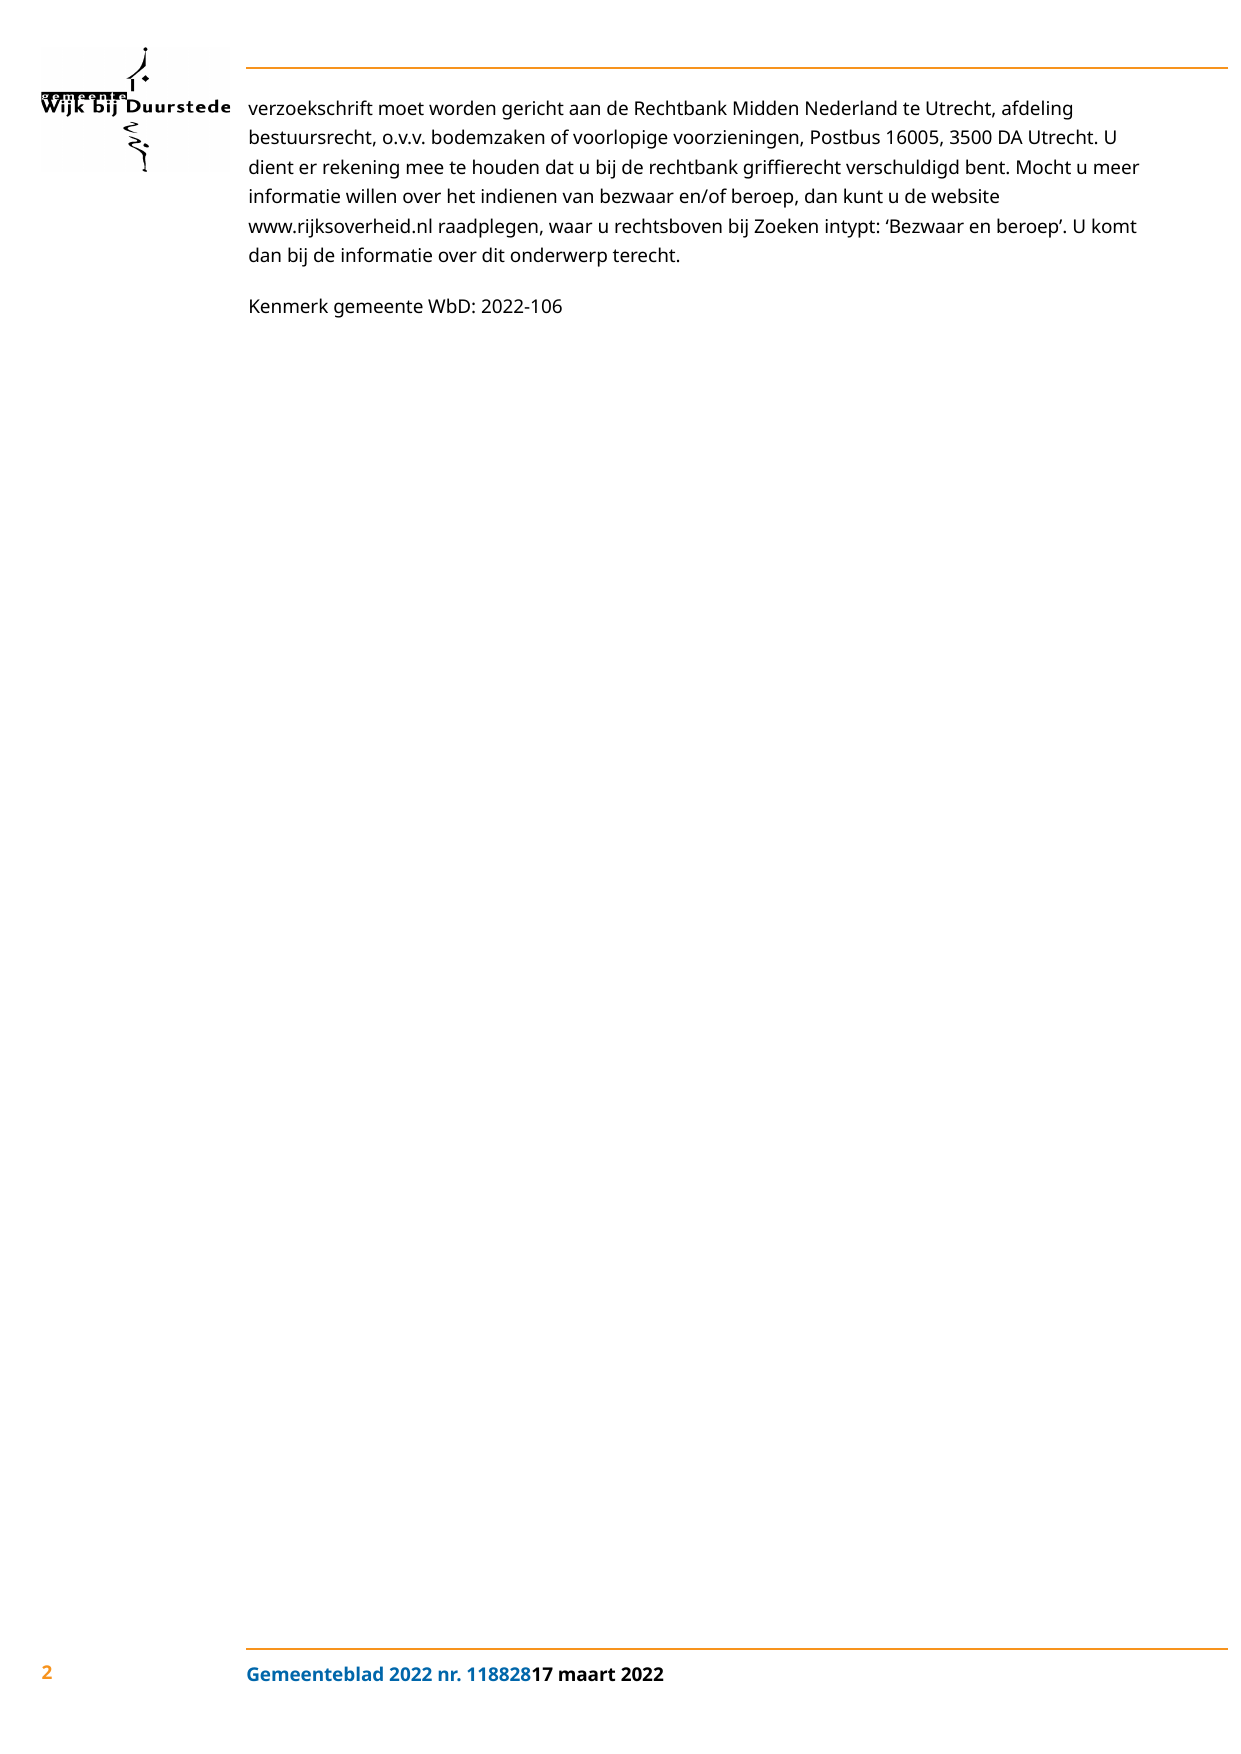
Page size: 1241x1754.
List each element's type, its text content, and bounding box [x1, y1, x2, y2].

picture [41, 47, 231, 172]
text Kenmerk gemeente WbD: 2022-106 [248, 293, 1152, 319]
text verzoekschrift moet worden gericht aan de Rechtbank Midden Nederland te Utrecht, afdeling bestuursrecht, o.v.v. bodemzaken of voorlopige voorzieningen, Postbus 16005, 3500 DA Utrecht. U dient er rekening mee te houden dat u bij de rechtbank griffierecht verschuldigd bent. Mocht u meer informatie willen over het indienen van bezwaar en/of beroep, dan kunt u de website www.rijksoverheid.nl raadplegen, waar u rechtsboven bij Zoeken intypt: ‘Bezwaar en beroep’. U komt dan bij de informatie over dit onderwerp terecht. [248, 95, 1152, 268]
